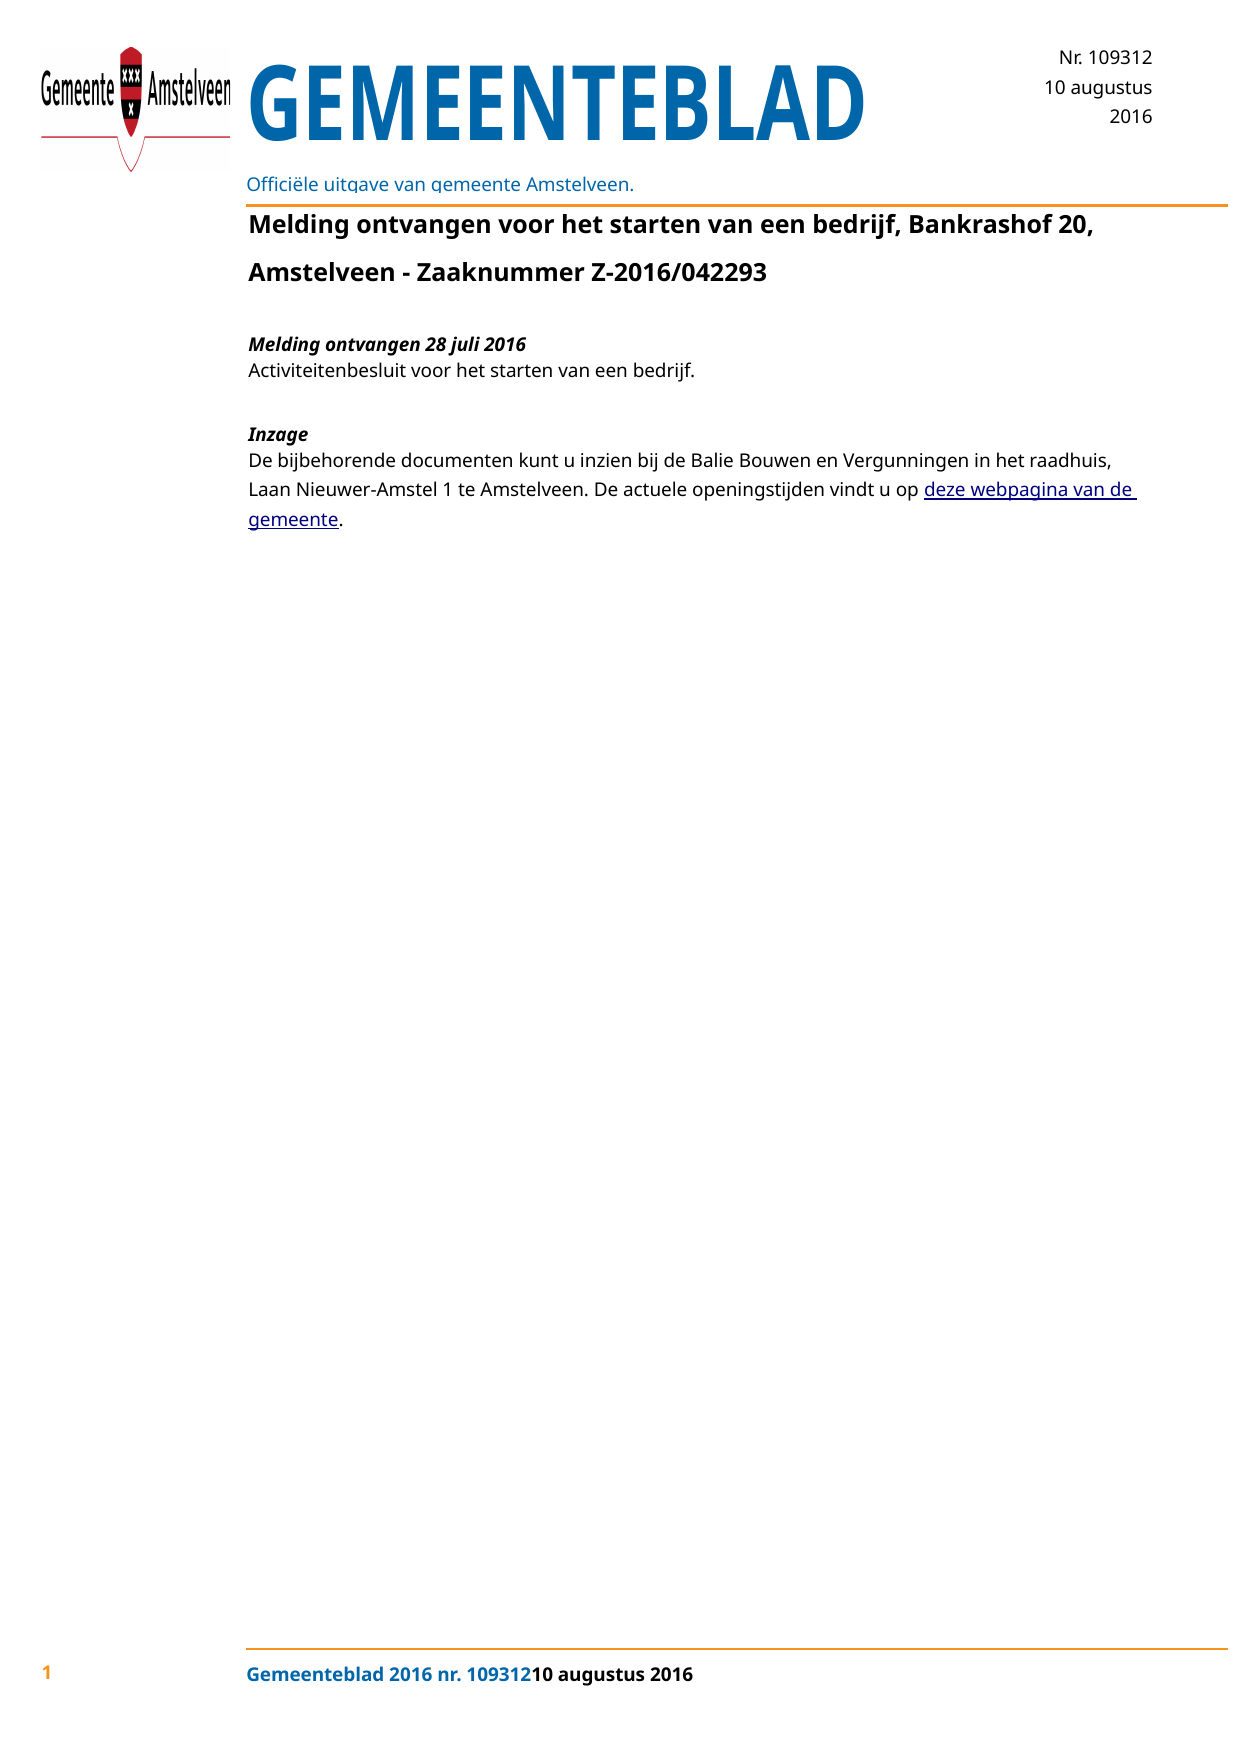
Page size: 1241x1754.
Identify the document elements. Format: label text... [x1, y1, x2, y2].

text Melding ontvangen voor het starten van een bedrijf, Bankrashof 20, Amstelveen - Zaaknummer Z-2016/042293 [248, 207, 1152, 288]
text Inzage [248, 421, 1152, 447]
picture [41, 47, 231, 172]
text Activiteitenbesluit voor het starten van een bedrijf. [248, 357, 1152, 383]
text Melding ontvangen 28 juli 2016 [248, 331, 1152, 357]
text De bijbehorende documenten kunt u inzien bij de Balie Bouwen en Vergunningen in het raadhuis, Laan Nieuwer-Amstel 1 te Amstelveen. De actuele openingstijden vindt u op deze webpagina van de gemeente. [248, 447, 1152, 532]
